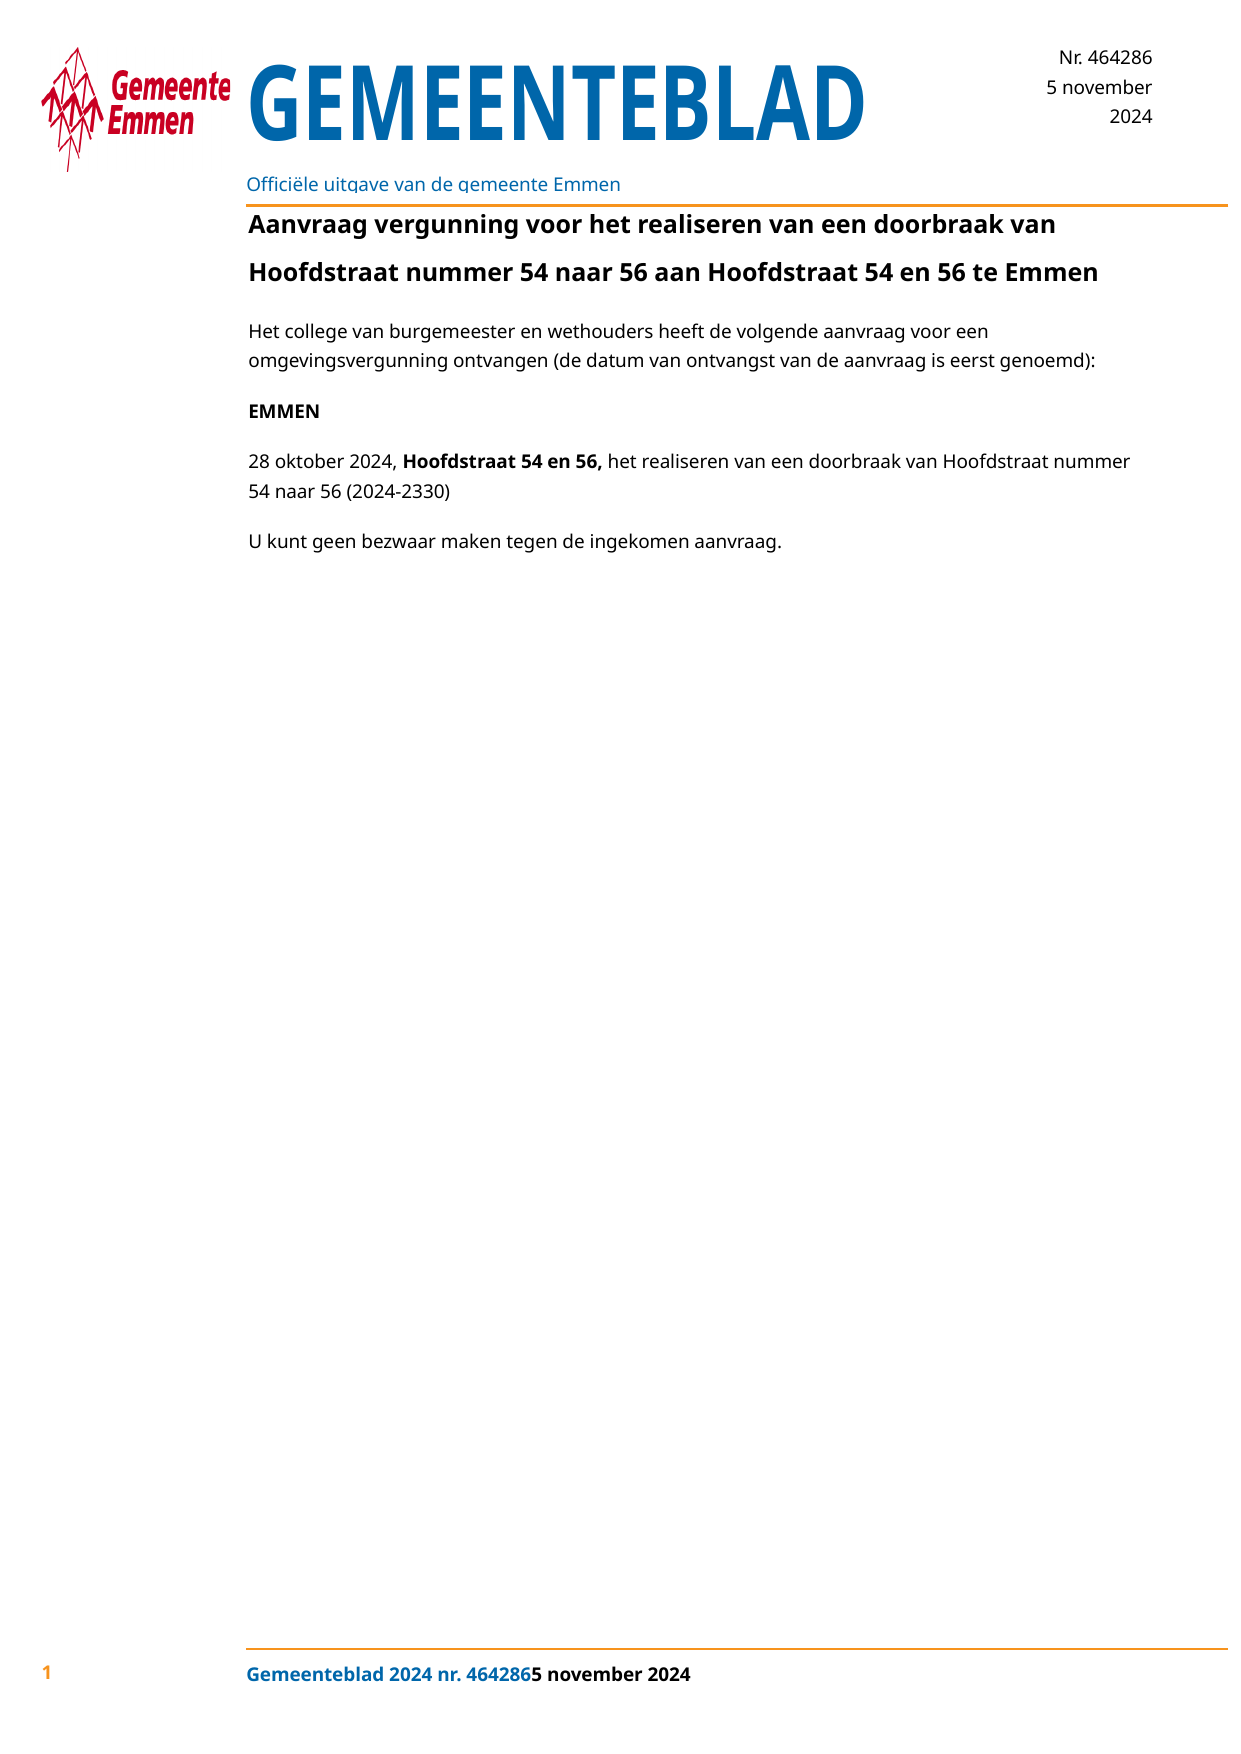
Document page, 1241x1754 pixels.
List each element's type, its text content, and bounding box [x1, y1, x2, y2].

text 28 oktober 2024, Hoofdstraat 54 en 56, het realiseren van een doorbraak van Hoofdstraat nummer 54 naar 56 (2024-2330) [248, 448, 1152, 504]
text Het college van burgemeester en wethouders heeft de volgende aanvraag voor een omgevingsvergunning ontvangen (de datum van ontvangst van de aanvraag is eerst genoemd): [248, 318, 1152, 373]
text Aanvraag vergunning voor het realiseren van een doorbraak van Hoofdstraat nummer 54 naar 56 aan Hoofdstraat 54 en 56 te Emmen [248, 207, 1152, 288]
text U kunt geen bezwaar maken tegen de ingekomen aanvraag. [248, 528, 1152, 554]
picture [41, 47, 231, 172]
text EMMEN [248, 398, 1152, 424]
